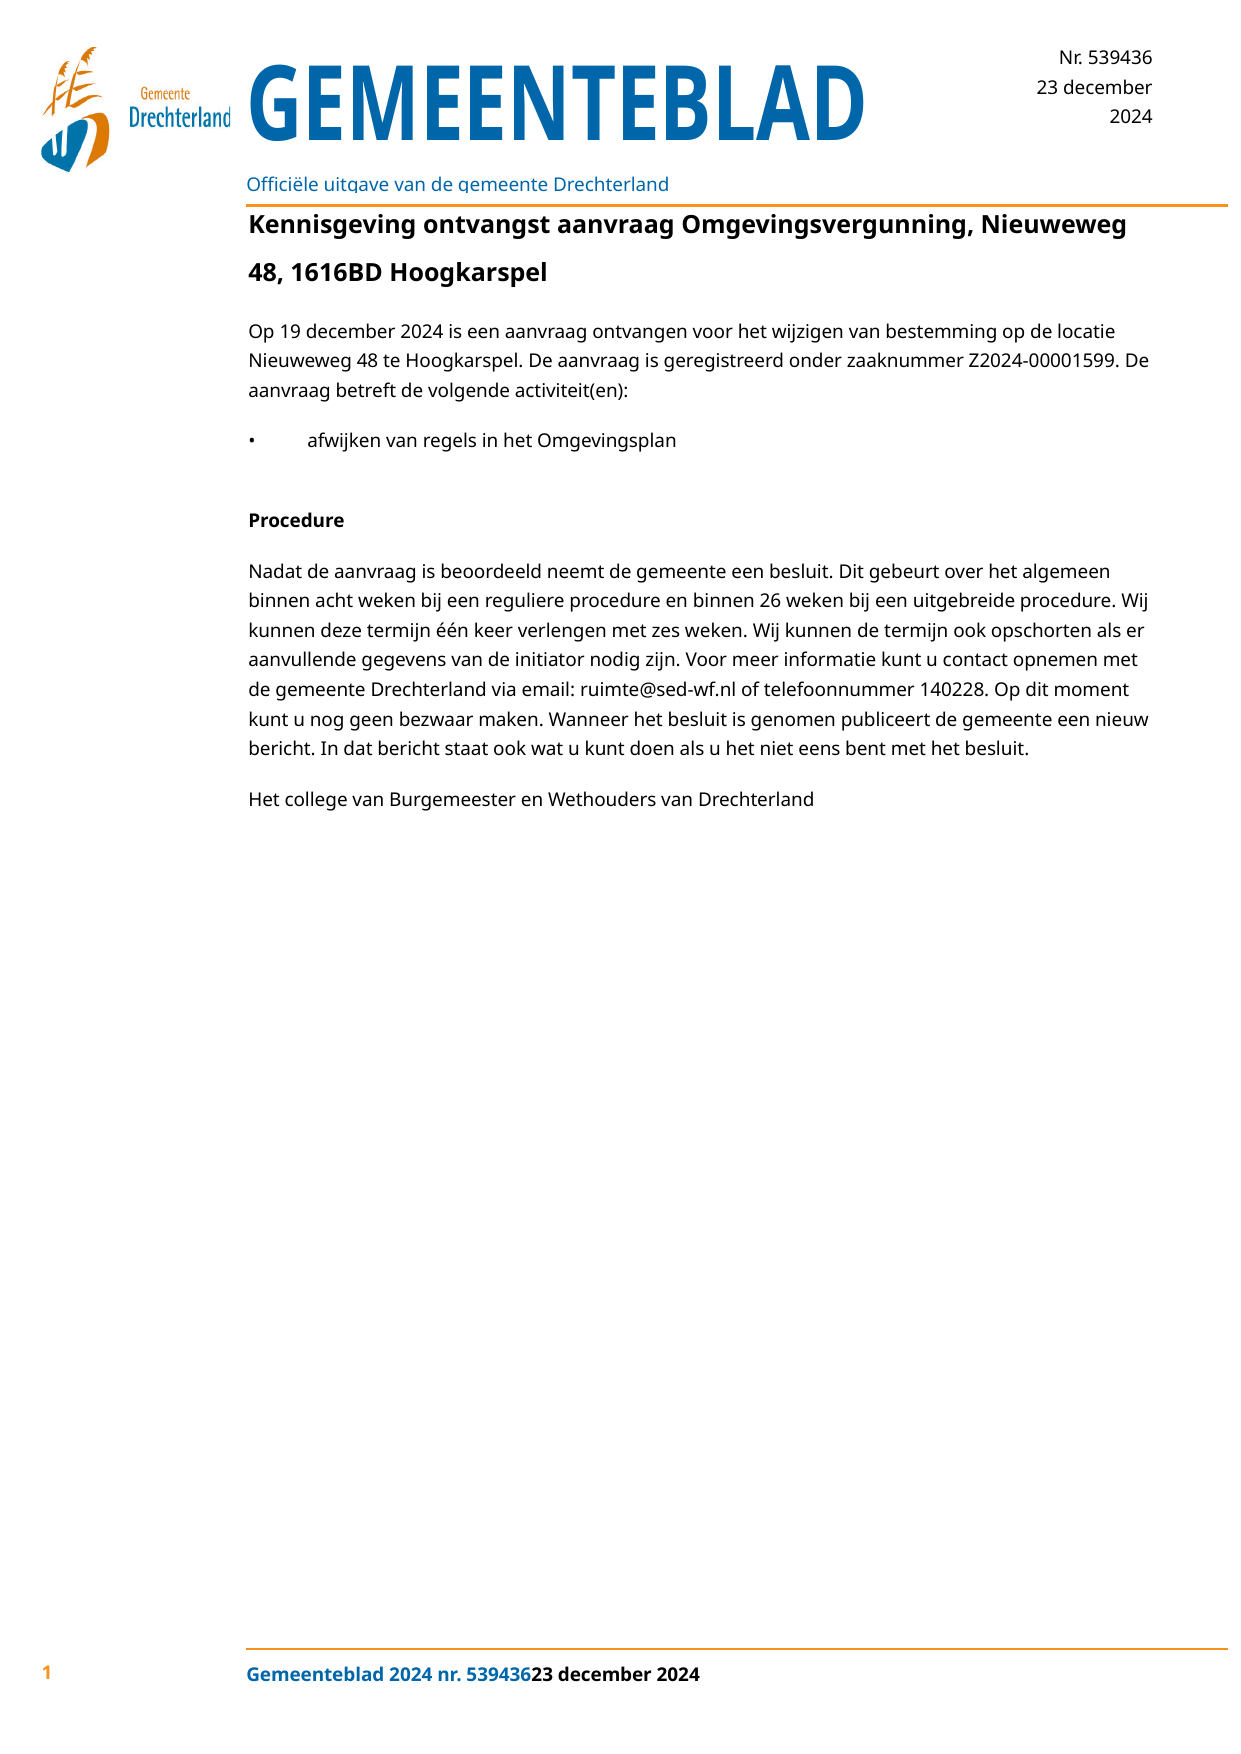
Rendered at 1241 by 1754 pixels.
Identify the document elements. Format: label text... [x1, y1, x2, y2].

list afwijken van regels in het Omgevingsplan [248, 427, 1152, 453]
text Procedure [248, 507, 1152, 533]
picture [41, 158, 64, 172]
picture [41, 47, 231, 172]
picture [226, 115, 231, 124]
text Kennisgeving ontvangst aanvraag Omgevingsvergunning, Nieuweweg 48, 1616BD Hoogkarspel [248, 207, 1152, 288]
text Nadat de aanvraag is beoordeeld neemt de gemeente een besluit. Dit gebeurt over het algemeen binnen acht weken bij een reguliere procedure en binnen 26 weken bij een uitgebreide procedure. Wij kunnen deze termijn één keer verlengen met zes weken. Wij kunnen de termijn ook opschorten als er aanvullende gegevens van de initiator nodig zijn. Voor meer informatie kunt u contact opnemen met de gemeente Drechterland via email: ruimte@sed-wf.nl of telefoonnummer 140228. Op dit moment kunt u nog geen bezwaar maken. Wanneer het besluit is genomen publiceert de gemeente een nieuw bericht. In dat bericht staat ook wat u kunt doen als u het niet eens bent met het besluit. [248, 558, 1152, 761]
text Het college van Burgemeester en Wethouders van Drechterland [248, 786, 1152, 812]
text Op 19 december 2024 is een aanvraag ontvangen voor het wijzigen van bestemming op de locatie Nieuweweg 48 te Hoogkarspel. De aanvraag is geregistreerd onder zaaknummer Z2024-00001599. De aanvraag betreft de volgende activiteit(en): [248, 318, 1152, 403]
